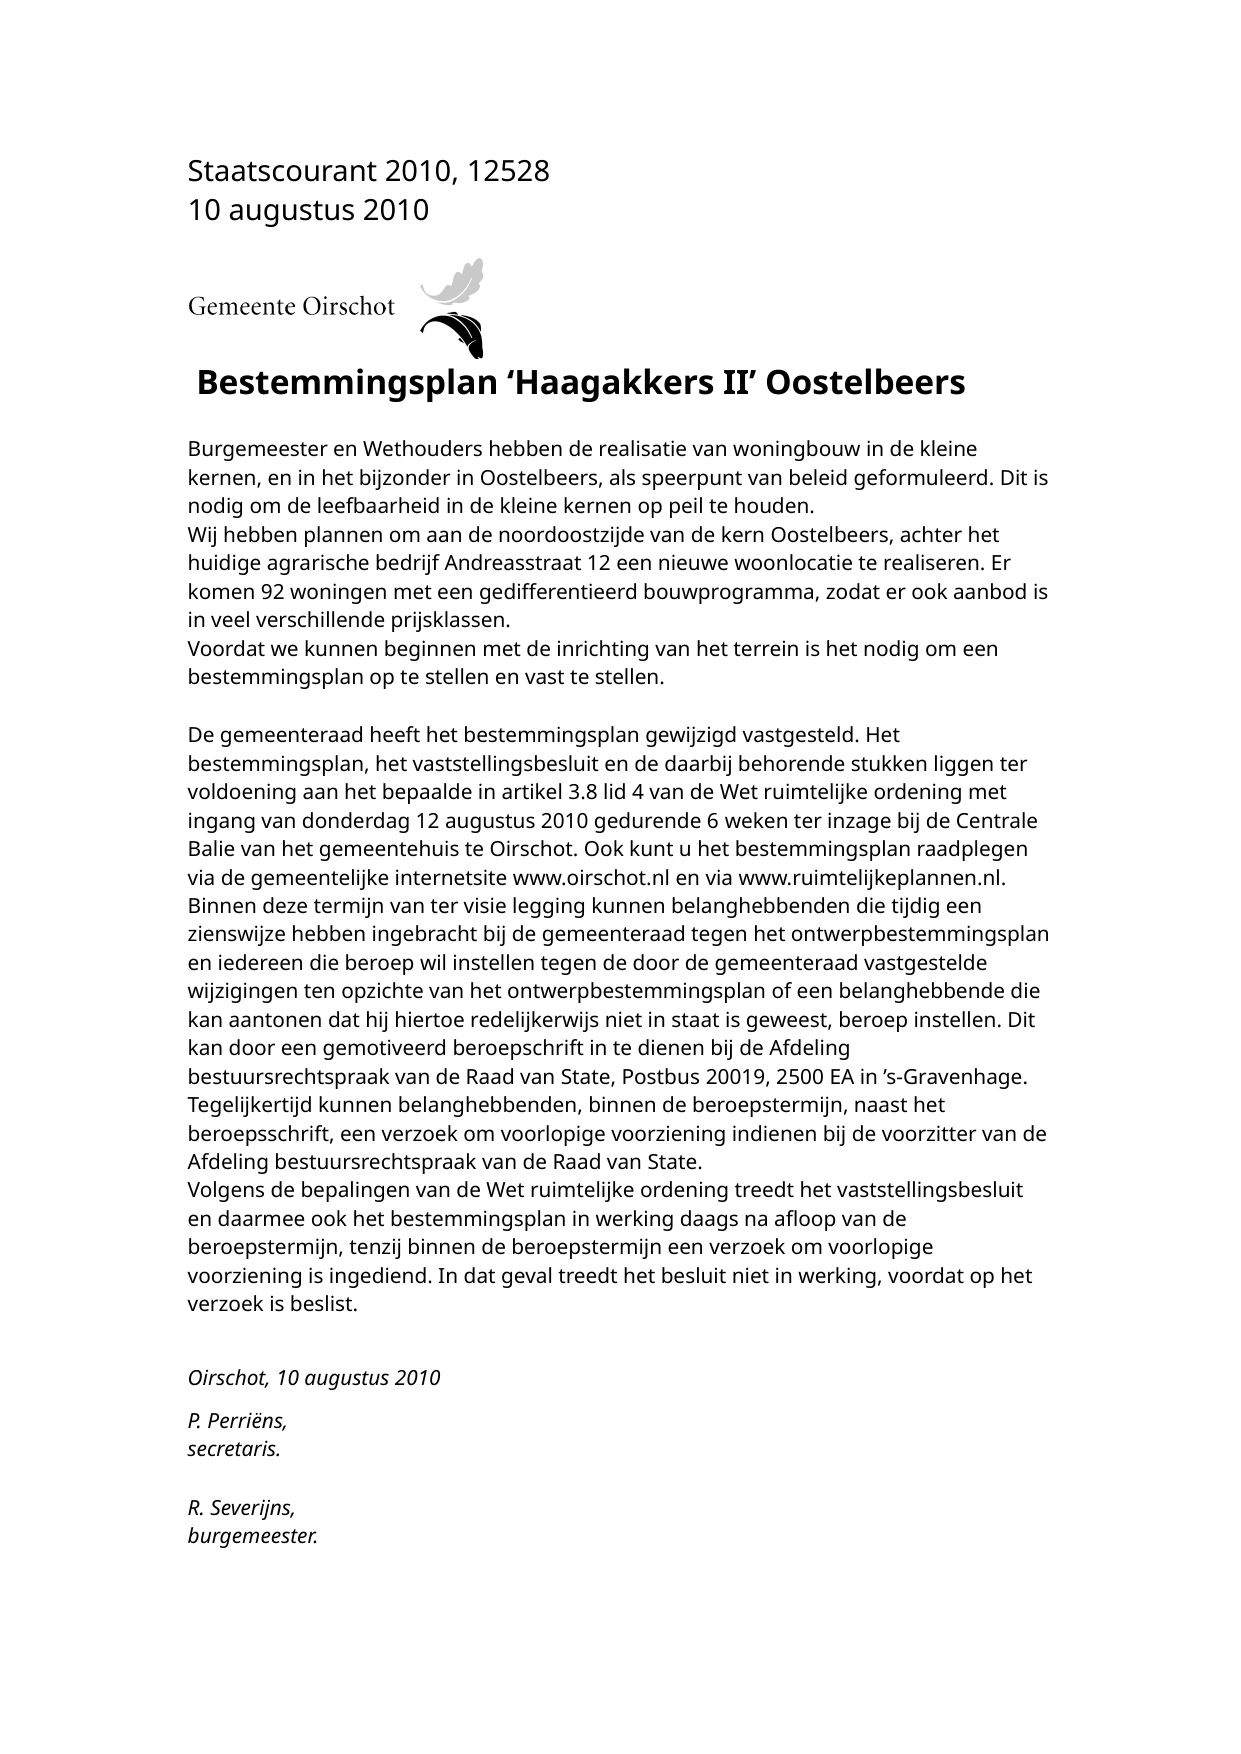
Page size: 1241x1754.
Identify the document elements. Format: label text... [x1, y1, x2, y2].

text Burgemeester en Wethouders hebben de realisatie van woningbouw in de kleine kernen, en in het bijzonder in Oostelbeers, als speerpunt van beleid geformuleerd. Dit is nodig om de leefbaarheid in de kleine kernen op peil te houden. [187, 434, 1053, 520]
picture [187, 258, 484, 359]
text Voordat we kunnen beginnen met de inrichting van het terrein is het nodig om een bestemmingsplan op te stellen en vast te stellen. [187, 634, 1053, 691]
text Volgens de bepalingen van de Wet ruimtelijke ordening treedt het vaststellingsbesluit en daarmee ook het bestemmingsplan in werking daags na afloop van de beroepstermijn, tenzij binnen de beroepstermijn een verzoek om voorlopige voorziening is ingediend. In dat geval treedt het besluit niet in werking, voordat op het verzoek is beslist. [187, 1176, 1053, 1318]
text Staatscourant 2010, 12528 [187, 150, 1053, 190]
subtitle Bestemmingsplan ‘Haagakkers II’ Oostelbeers [187, 271, 1053, 404]
text secretaris. [187, 1434, 1053, 1463]
text Oirschot, 10 augustus 2010 [187, 1363, 1053, 1391]
text 10 augustus 2010 [187, 190, 1053, 229]
text De gemeenteraad heeft het bestemmingsplan gewijzigd vastgesteld. Het bestemmingsplan, het vaststellingsbesluit en de daarbij behorende stukken liggen ter voldoening aan het bepaalde in artikel 3.8 lid 4 van de Wet ruimtelijke ordening met ingang van donderdag 12 augustus 2010 gedurende 6 weken ter inzage bij de Centrale Balie van het gemeentehuis te Oirschot. Ook kunt u het bestemmingsplan raadplegen via de gemeentelijke internetsite www.oirschot.nl en via www.ruimtelijkeplannen.nl. Binnen deze termijn van ter visie legging kunnen belanghebbenden die tijdig een zienswijze hebben ingebracht bij de gemeenteraad tegen het ontwerpbestemmingsplan en iedereen die beroep wil instellen tegen de door de gemeenteraad vastgestelde wijzigingen ten opzichte van het ontwerpbestemmingsplan of een belanghebbende die kan aantonen dat hij hiertoe redelijkerwijs niet in staat is geweest, beroep instellen. Dit kan door een gemotiveerd beroepschrift in te dienen bij de Afdeling bestuursrechtspraak van de Raad van State, Postbus 20019, 2500 EA in ’s-Gravenhage. [187, 721, 1053, 1090]
text Tegelijkertijd kunnen belanghebbenden, binnen de beroepstermijn, naast het beroepsschrift, een verzoek om voorlopige voorziening indienen bij de voorzitter van de Afdeling bestuursrechtspraak van de Raad van State. [187, 1090, 1053, 1176]
text burgemeester. [187, 1521, 1053, 1550]
text Wij hebben plannen om aan de noordoostzijde van de kern Oostelbeers, achter het huidige agrarische bedrijf Andreasstraat 12 een nieuwe woonlocatie te realiseren. Er komen 92 woningen met een gedifferentieerd bouwprogramma, zodat er ook aanbod is in veel verschillende prijsklassen. [187, 520, 1053, 634]
text R. Severijns, [187, 1493, 1053, 1521]
text P. Perriëns, [187, 1406, 1053, 1434]
